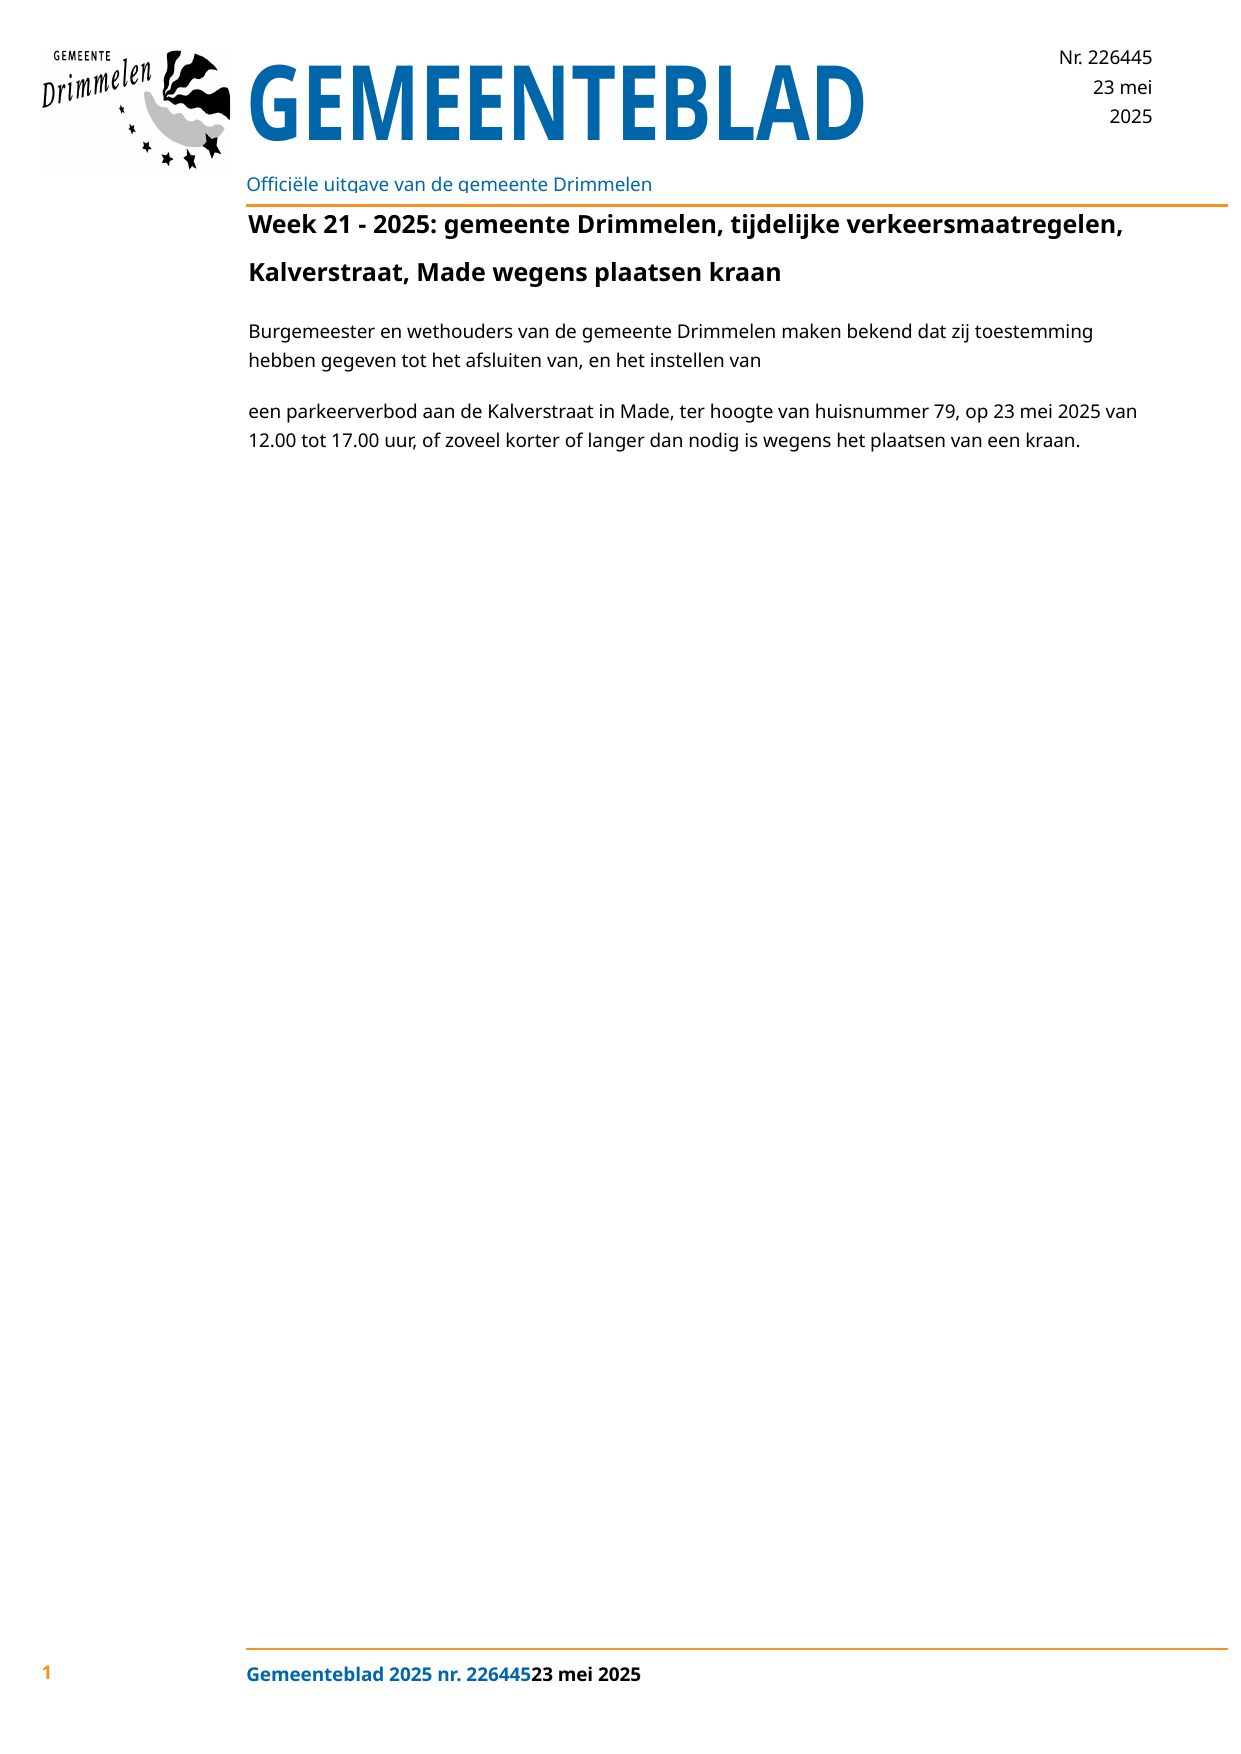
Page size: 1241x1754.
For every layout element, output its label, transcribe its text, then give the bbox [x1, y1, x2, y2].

text Week 21 - 2025: gemeente Drimmelen, tijdelijke verkeersmaatregelen, Kalverstraat, Made wegens plaatsen kraan [248, 207, 1152, 288]
text een parkeerverbod aan de Kalverstraat in Made, ter hoogte van huisnummer 79, op 23 mei 2025 van 12.00 tot 17.00 uur, of zoveel korter of langer dan nodig is wegens het plaatsen van een kraan. [248, 398, 1152, 453]
text Burgemeester en wethouders van de gemeente Drimmelen maken bekend dat zij toestemming hebben gegeven tot het afsluiten van, en het instellen van [248, 318, 1152, 373]
picture [41, 47, 231, 172]
